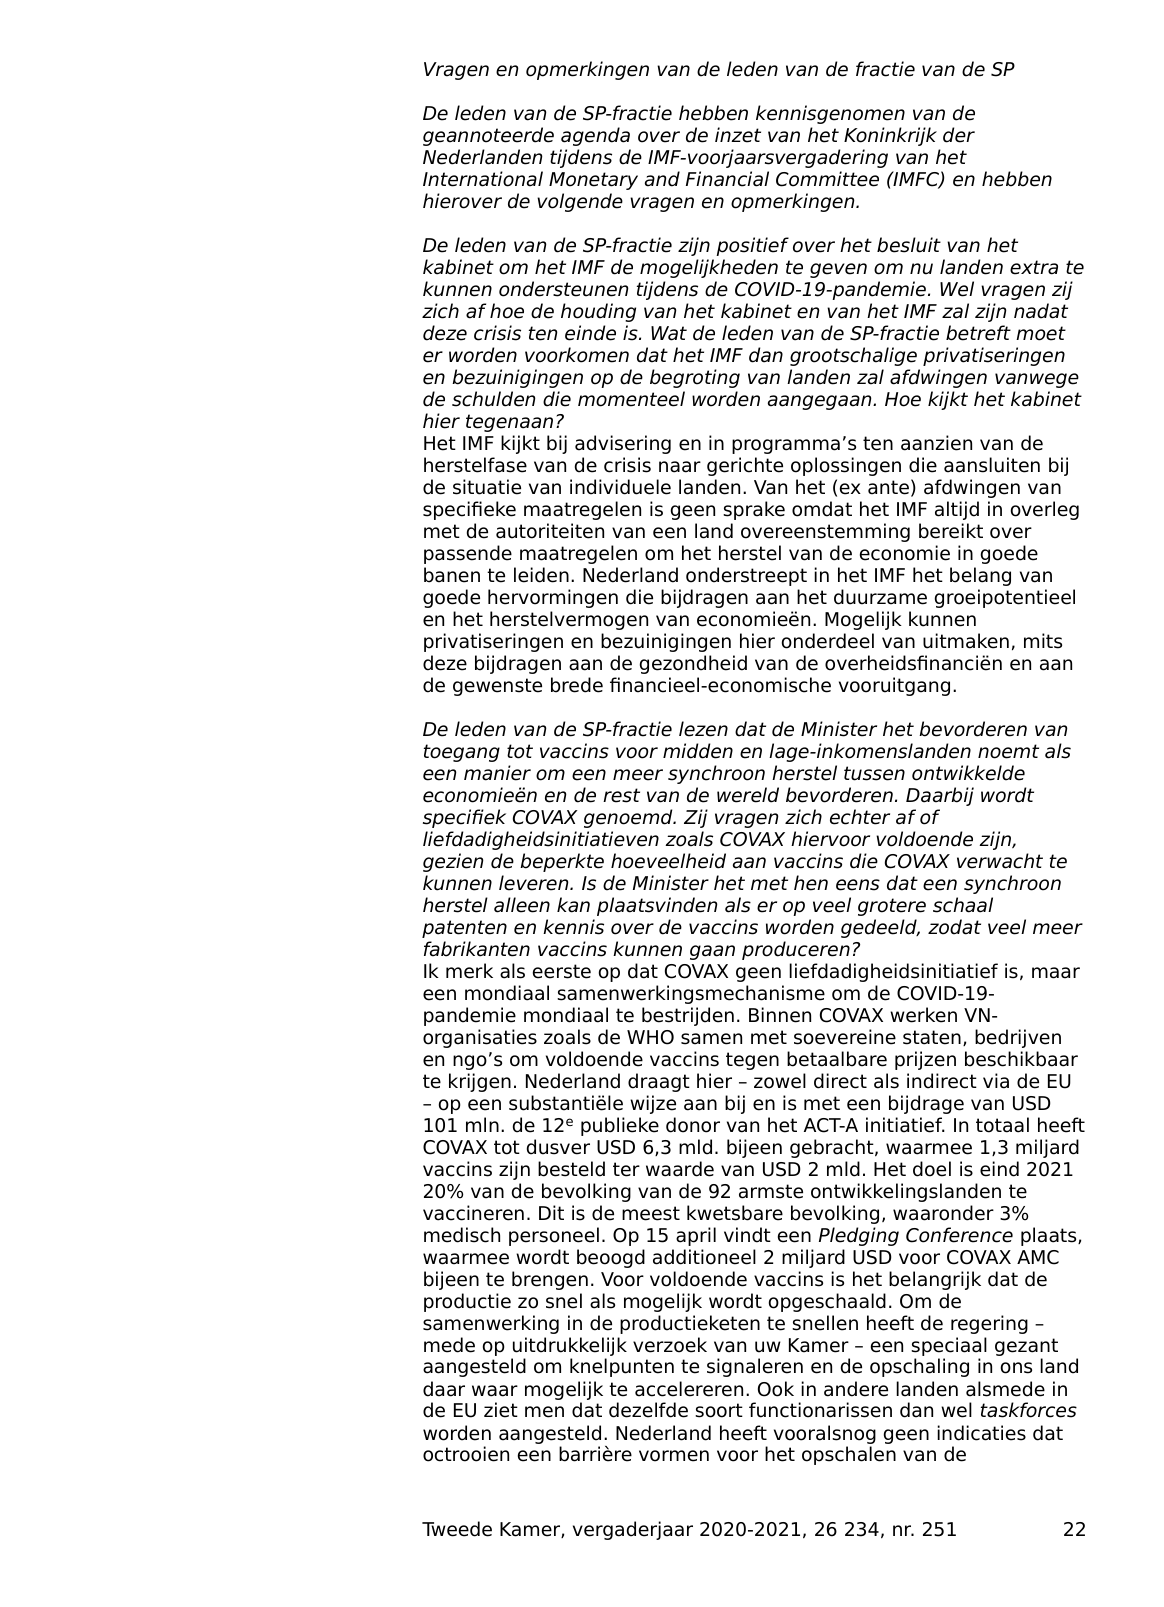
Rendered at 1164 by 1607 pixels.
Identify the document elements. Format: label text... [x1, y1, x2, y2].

text De leden van de SP-fractie zijn positief over het besluit van het kabinet om het IMF de mogelijkheden te geven om nu landen extra te kunnen ondersteunen tijdens de COVID-19-pandemie. Wel vragen zij zich af hoe de houding van het kabinet en van het IMF zal zijn nadat deze crisis ten einde is. Wat de leden van de SP-fractie betreft moet er worden voorkomen dat het IMF dan grootschalige privatiseringen en bezuinigingen op de begroting van landen zal afdwingen vanwege de schulden die momenteel worden aangegaan. Hoe kijkt het kabinet hier tegenaan? [422, 235, 1087, 433]
text Het IMF kijkt bij advisering en in programma’s ten aanzien van de herstelfase van de crisis naar gerichte oplossingen die aansluiten bij de situatie van individuele landen. Van het (ex ante) afdwingen van specifieke maatregelen is geen sprake omdat het IMF altijd in overleg met de autoriteiten van een land overeenstemming bereikt over passende maatregelen om het herstel van de economie in goede banen te leiden. Nederland onderstreept in het IMF het belang van goede hervormingen die bijdragen aan het duurzame groeipotentieel en het herstelvermogen van economieën. Mogelijk kunnen privatiseringen en bezuinigingen hier onderdeel van uitmaken, mits deze bijdragen aan de gezondheid van de overheidsfinanciën en aan de gewenste brede financieel-economische vooruitgang. [422, 433, 1087, 697]
text De leden van de SP-fractie hebben kennisgenomen van de geannoteerde agenda over de inzet van het Koninkrijk der Nederlanden tijdens de IMF-voorjaarsvergadering van het International Monetary and Financial Committee (IMFC) en hebben hierover de volgende vragen en opmerkingen. [422, 103, 1087, 213]
text De leden van de SP-fractie lezen dat de Minister het bevorderen van toegang tot vaccins voor midden en lage-inkomenslanden noemt als een manier om een meer synchroon herstel tussen ontwikkelde economieën en de rest van de wereld bevorderen. Daarbij wordt specifiek COVAX genoemd. Zij vragen zich echter af of liefdadigheidsinitiatieven zoals COVAX hiervoor voldoende zijn, gezien de beperkte hoeveelheid aan vaccins die COVAX verwacht te kunnen leveren. Is de Minister het met hen eens dat een synchroon herstel alleen kan plaatsvinden als er op veel grotere schaal patenten en kennis over de vaccins worden gedeeld, zodat veel meer fabrikanten vaccins kunnen gaan produceren? [422, 719, 1087, 961]
text Ik merk als eerste op dat COVAX geen liefdadigheidsinitiatief is, maar een mondiaal samenwerkingsmechanisme om de COVID-19-pandemie mondiaal te bestrijden. Binnen COVAX werken VN-organisaties zoals de WHO samen met soevereine staten, bedrijven en ngo’s om voldoende vaccins tegen betaalbare prijzen beschikbaar te krijgen. Nederland draagt hier – zowel direct als indirect via de EU – op een substantiële wijze aan bij en is met een bijdrage van USD 101 mln. de 12e publieke donor van het ACT-A initiatief. In totaal heeft COVAX tot dusver USD 6,3 mld. bijeen gebracht, waarmee 1,3 miljard vaccins zijn besteld ter waarde van USD 2 mld. Het doel is eind 2021 20% van de bevolking van de 92 armste ontwikkelingslanden te vaccineren. Dit is de meest kwetsbare bevolking, waaronder 3% medisch personeel. Op 15 april vindt een Pledging Conference plaats, waarmee wordt beoogd additioneel 2 miljard USD voor COVAX AMC bijeen te brengen. Voor voldoende vaccins is het belangrijk dat de productie zo snel als mogelijk wordt opgeschaald. Om de samenwerking in de productieketen te snellen heeft de regering – mede op uitdrukkelijk verzoek van uw Kamer – een speciaal gezant aangesteld om knelpunten te signaleren en de opschaling in ons land daar waar mogelijk te accelereren. Ook in andere landen alsmede in de EU ziet men dat dezelfde soort functionarissen dan wel taskforces worden aangesteld. Nederland heeft vooralsnog geen indicaties dat octrooien een barrière vormen voor het opschalen van de [422, 961, 1087, 1466]
subtitle Vragen en opmerkingen van de leden van de fractie van de SP [422, 59, 1087, 81]
